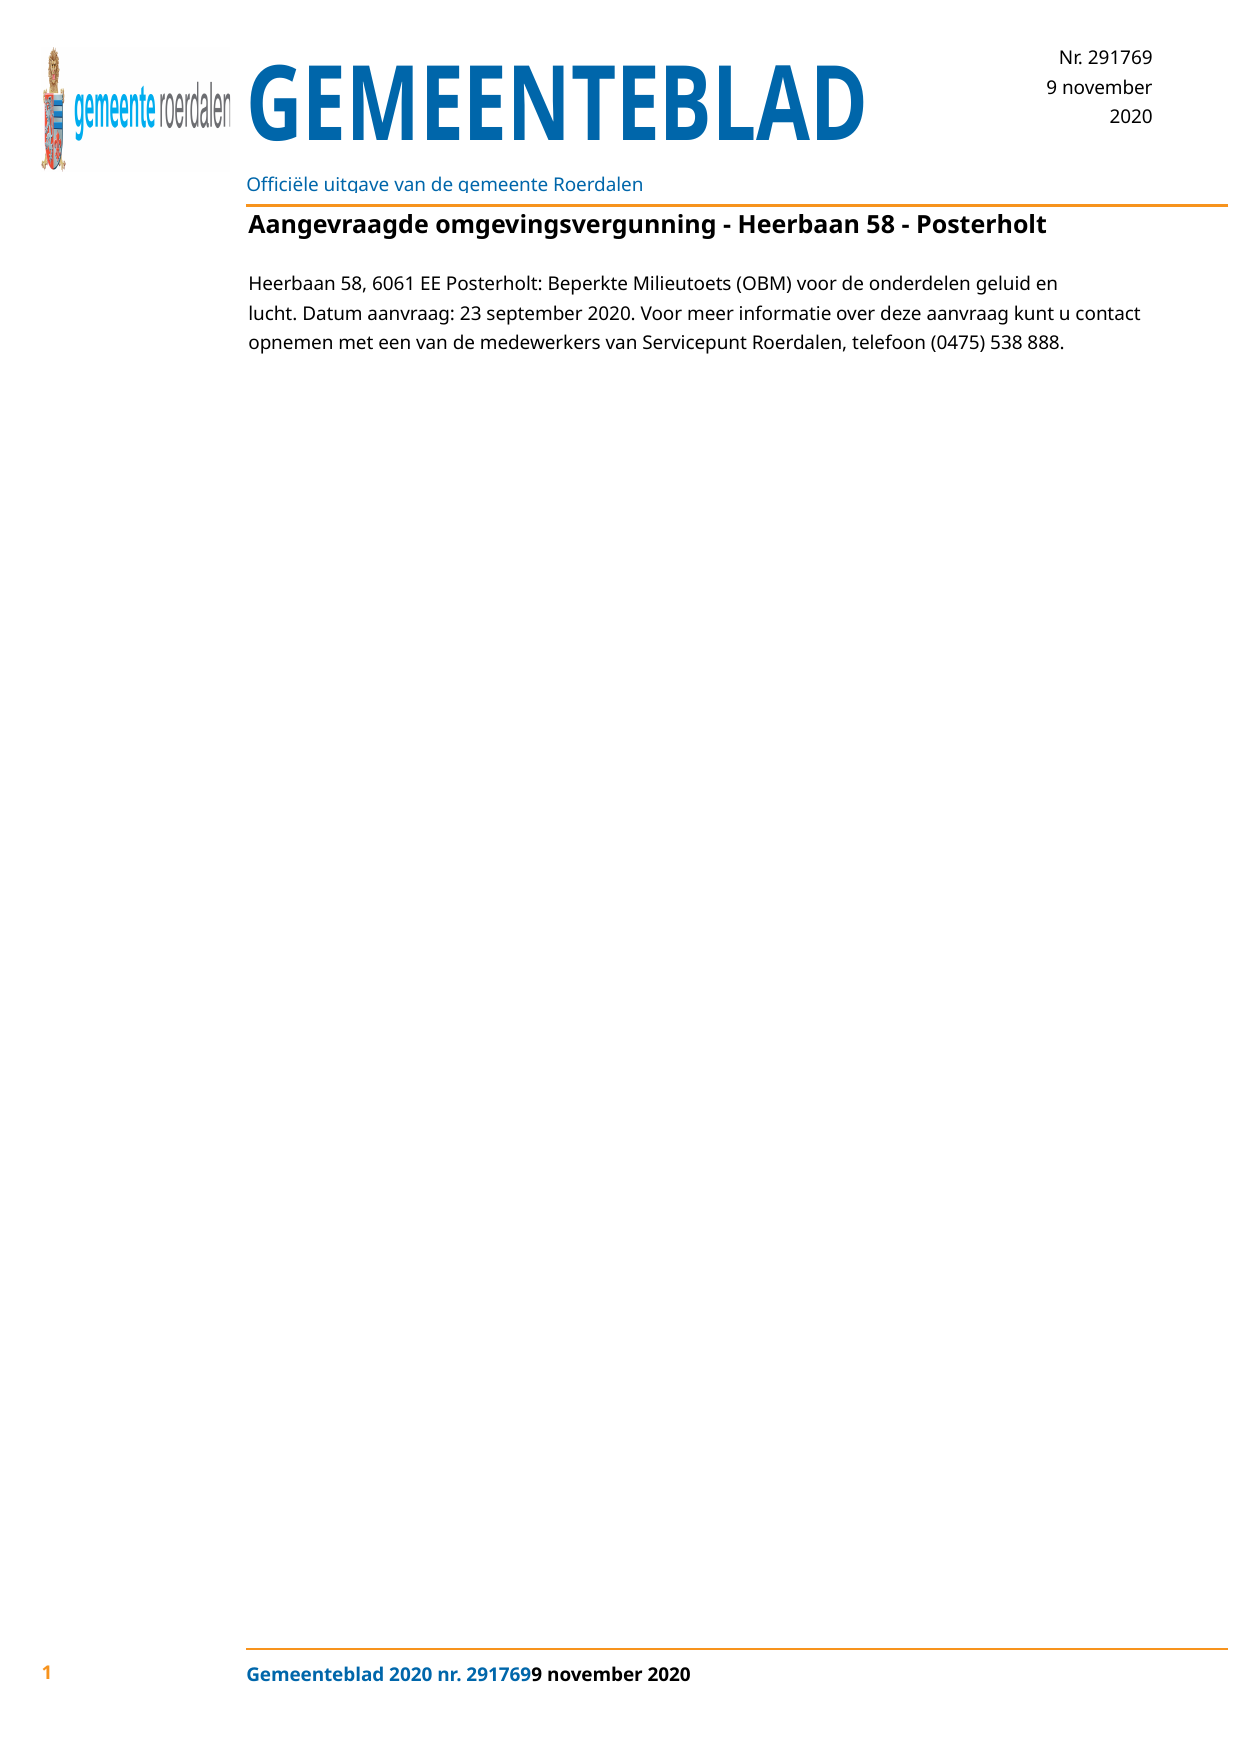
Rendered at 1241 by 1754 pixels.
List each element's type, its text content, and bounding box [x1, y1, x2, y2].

text Heerbaan 58, 6061 EE Posterholt: Beperkte Milieutoets (OBM) voor de onderdelen geluid en lucht. Datum aanvraag: 23 september 2020. Voor meer informatie over deze aanvraag kunt u contact opnemen met een van de medewerkers van Servicepunt Roerdalen, telefoon (0475) 538 888. [248, 270, 1152, 355]
text Aangevraagde omgevingsvergunning - Heerbaan 58 - Posterholt [248, 207, 1152, 241]
picture [41, 47, 231, 172]
